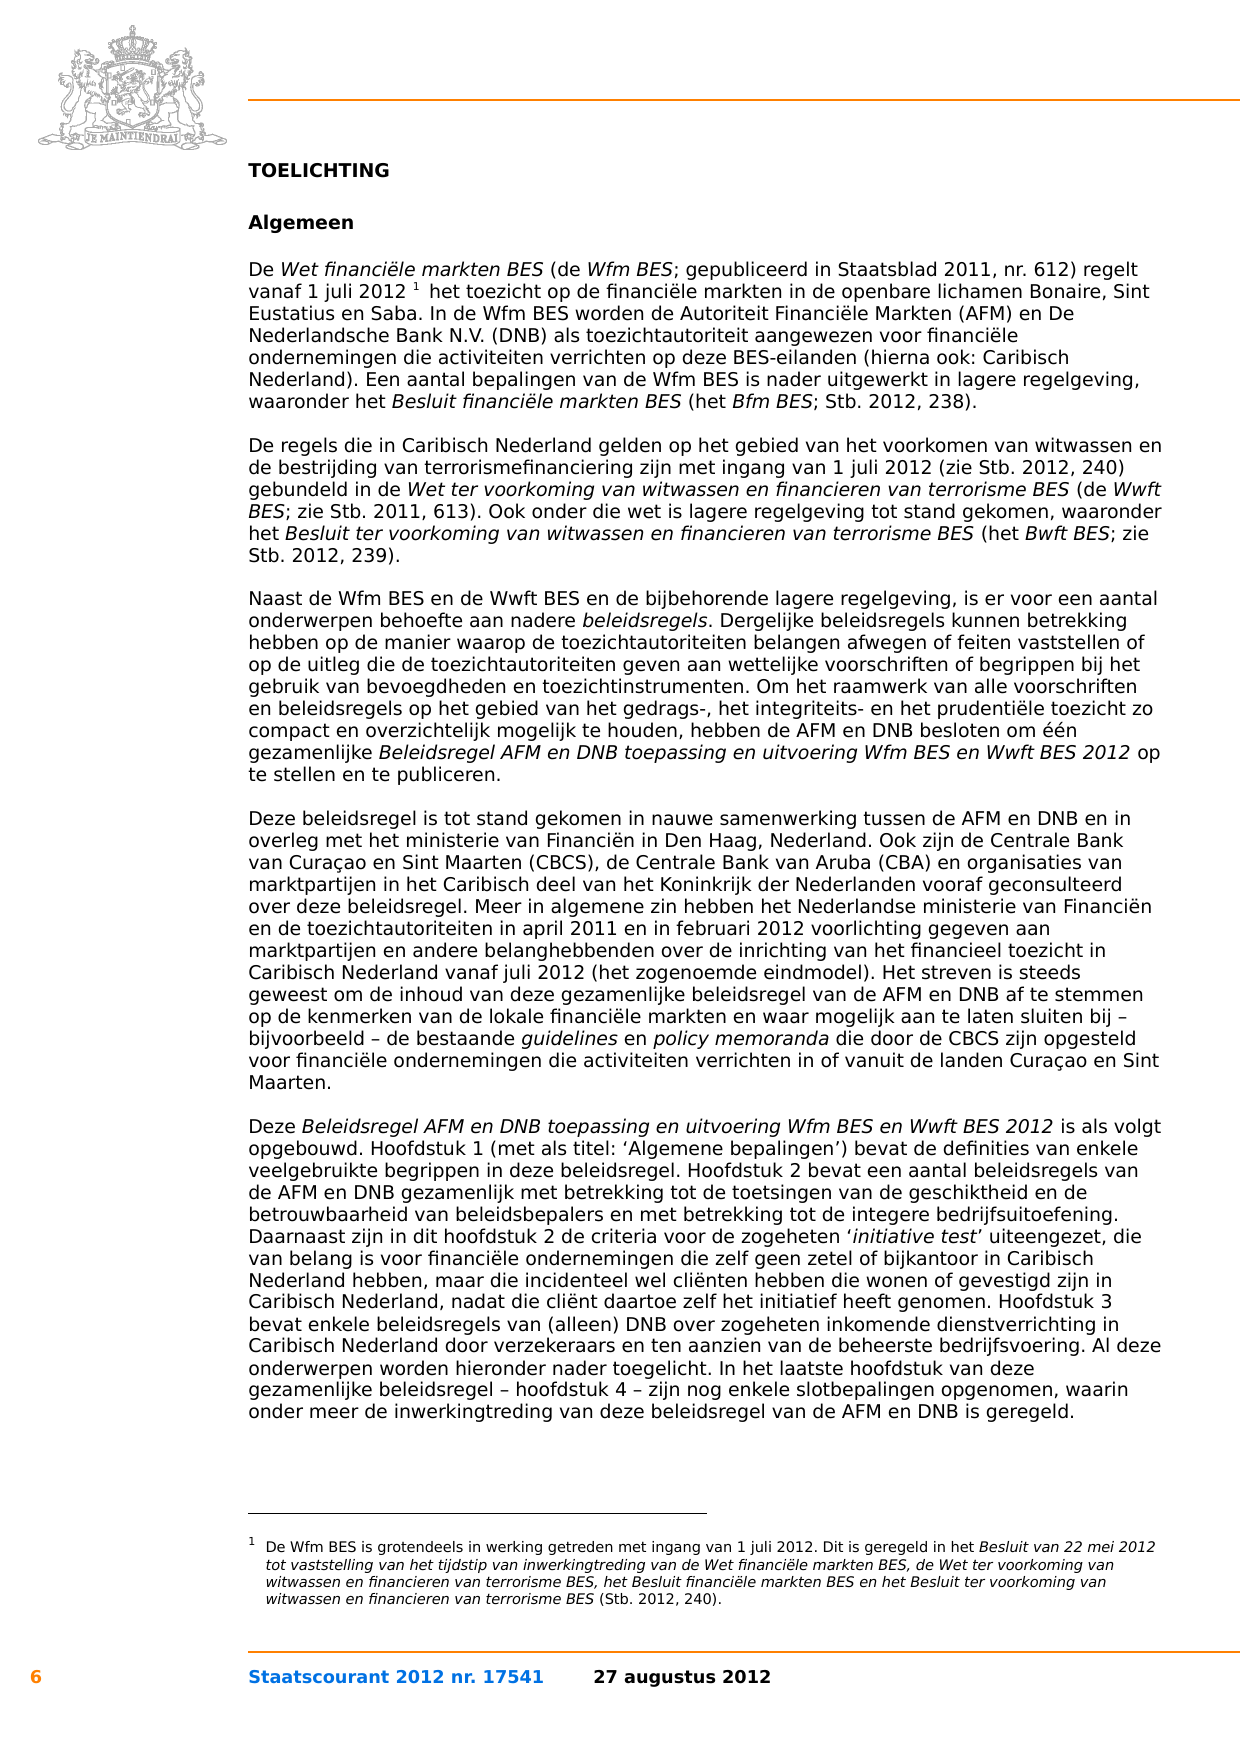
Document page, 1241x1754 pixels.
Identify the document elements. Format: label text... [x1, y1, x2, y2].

subtitle Algemeen [248, 212, 1163, 234]
subtitle TOELICHTING [248, 160, 1163, 182]
text Deze beleidsregel is tot stand gekomen in nauwe samenwerking tussen de AFM en DNB en in overleg met het ministerie van Financiën in Den Haag, Nederland. Ook zijn de Centrale Bank van Curaçao en Sint Maarten (CBCS), de Centrale Bank van Aruba (CBA) en organisaties van marktpartijen in het Caribisch deel van het Koninkrijk der Nederlanden vooraf geconsulteerd over deze beleidsregel. Meer in algemene zin hebben het Nederlandse ministerie van Financiën en de toezichtautoriteiten in april 2011 en in februari 2012 voorlichting gegeven aan marktpartijen en andere belanghebbenden over de inrichting van het financieel toezicht in Caribisch Nederland vanaf juli 2012 (het zogenoemde eindmodel). Het streven is steeds geweest om de inhoud van deze gezamenlijke beleidsregel van de AFM en DNB af te stemmen op de kenmerken van de lokale financiële markten en waar mogelijk aan te laten sluiten bij – bijvoorbeeld – de bestaande guidelines en policy memoranda die door de CBCS zijn opgesteld voor financiële ondernemingen die activiteiten verrichten in of vanuit de landen Curaçao en Sint Maarten. [248, 808, 1163, 1094]
text De regels die in Caribisch Nederland gelden op het gebied van het voorkomen van witwassen en de bestrijding van terrorismefinanciering zijn met ingang van 1 juli 2012 (zie Stb. 2012, 240) gebundeld in de Wet ter voorkoming van witwassen en financieren van terrorisme BES (de Wwft BES; zie Stb. 2011, 613). Ook onder die wet is lagere regelgeving tot stand gekomen, waaronder het Besluit ter voorkoming van witwassen en financieren van terrorisme BES (het Bwft BES; zie Stb. 2012, 239). [248, 434, 1163, 566]
text De Wfm BES is grotendeels in werking getreden met ingang van 1 juli 2012. Dit is geregeld in het Besluit van 22 mei 2012 tot vaststelling van het tijdstip van inwerkingtreding van de Wet financiële markten BES, de Wet ter voorkoming van witwassen en financieren van terrorisme BES, het Besluit financiële markten BES en het Besluit ter voorkoming van witwassen en financieren van terrorisme BES (Stb. 2012, 240). [248, 1535, 1163, 1608]
text Naast de Wfm BES en de Wwft BES en de bijbehorende lagere regelgeving, is er voor een aantal onderwerpen behoefte aan nadere beleidsregels. Dergelijke beleidsregels kunnen betrekking hebben op de manier waarop de toezichtautoriteiten belangen afwegen of feiten vaststellen of op de uitleg die de toezichtautoriteiten geven aan wettelijke voorschriften of begrippen bij het gebruik van bevoegdheden en toezichtinstrumenten. Om het raamwerk van alle voorschriften en beleidsregels op het gebied van het gedrags-, het integriteits- en het prudentiële toezicht zo compact en overzichtelijk mogelijk te houden, hebben de AFM en DNB besloten om één gezamenlijke Beleidsregel AFM en DNB toepassing en uitvoering Wfm BES en Wwft BES 2012 op te stellen en te publiceren. [248, 588, 1163, 786]
text De Wet financiële markten BES (de Wfm BES; gepubliceerd in Staatsblad 2011, nr. 612) regelt vanaf 1 juli 2012 het toezicht op de financiële markten in de openbare lichamen Bonaire, Sint Eustatius en Saba. In de Wfm BES worden de Autoriteit Financiële Markten (AFM) en De Nederlandsche Bank N.V. (DNB) als toezichtautoriteit aangewezen voor financiële ondernemingen die activiteiten verrichten op deze BES-eilanden (hierna ook: Caribisch Nederland). Een aantal bepalingen van de Wfm BES is nader uitgewerkt in lagere regelgeving, waaronder het Besluit financiële markten BES (het Bfm BES; Stb. 2012, 238). [248, 259, 1163, 413]
text Deze Beleidsregel AFM en DNB toepassing en uitvoering Wfm BES en Wwft BES 2012 is als volgt opgebouwd. Hoofdstuk 1 (met als titel: ‘Algemene bepalingen’) bevat de definities van enkele veelgebruikte begrippen in deze beleidsregel. Hoofdstuk 2 bevat een aantal beleidsregels van de AFM en DNB gezamenlijk met betrekking tot de toetsingen van de geschiktheid en de betrouwbaarheid van beleidsbepalers en met betrekking tot de integere bedrijfsuitoefening. Daarnaast zijn in dit hoofdstuk 2 de criteria voor de zogeheten ‘initiative test’ uiteengezet, die van belang is voor financiële ondernemingen die zelf geen zetel of bijkantoor in Caribisch Nederland hebben, maar die incidenteel wel cliënten hebben die wonen of gevestigd zijn in Caribisch Nederland, nadat die cliënt daartoe zelf het initiatief heeft genomen. Hoofdstuk 3 bevat enkele beleidsregels van (alleen) DNB over zogeheten inkomende dienstverrichting in Caribisch Nederland door verzekeraars en ten aanzien van de beheerste bedrijfsvoering. Al deze onderwerpen worden hieronder nader toegelicht. In het laatste hoofdstuk van deze gezamenlijke beleidsregel – hoofdstuk 4 – zijn nog enkele slotbepalingen opgenomen, waarin onder meer de inwerkingtreding van deze beleidsregel van de AFM en DNB is geregeld. [248, 1116, 1163, 1423]
picture [38, 25, 227, 150]
